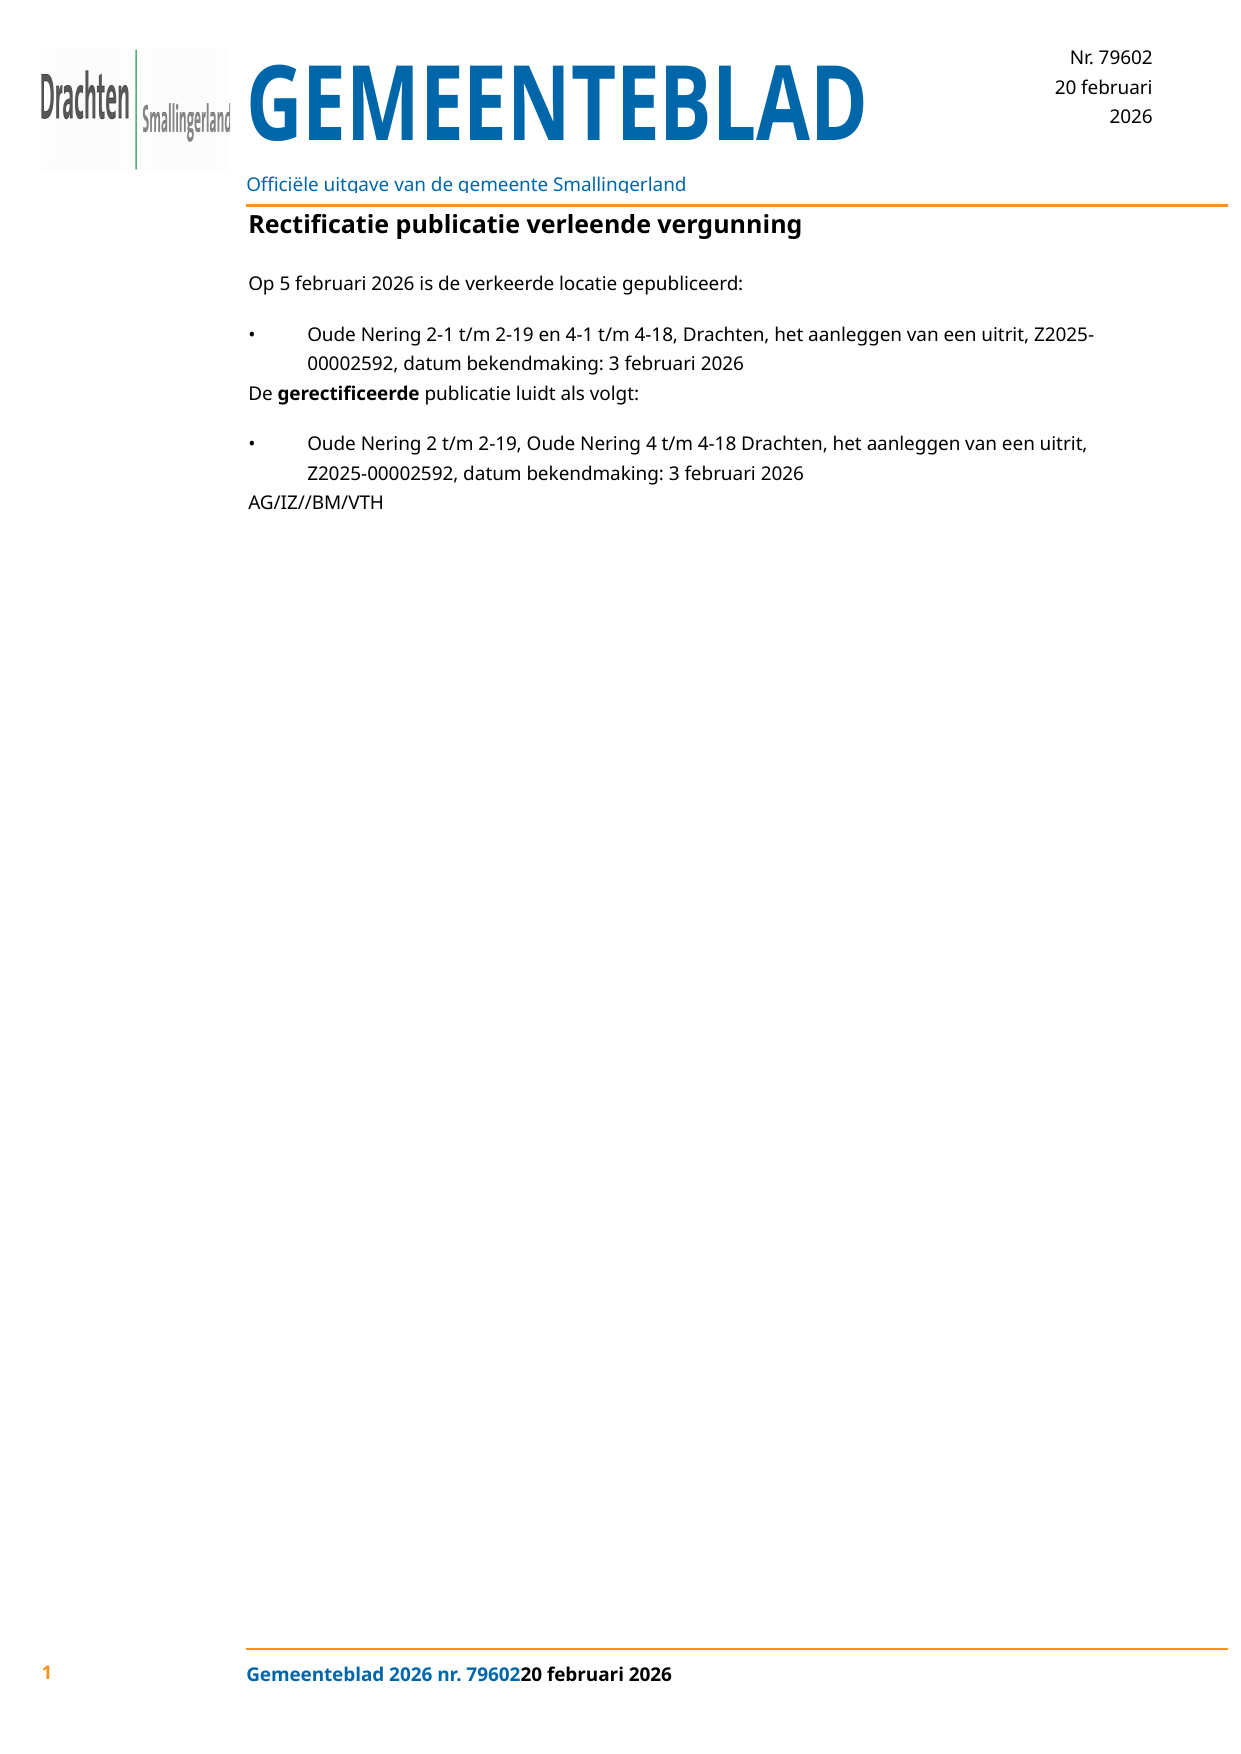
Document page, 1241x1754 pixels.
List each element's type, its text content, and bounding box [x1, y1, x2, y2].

list Oude Nering 2-1 t/m 2-19 en 4-1 t/m 4-18, Drachten, het aanleggen van een uitrit, Z2025-00002592, datum bekendmaking: 3 februari 2026 [248, 321, 1152, 376]
text AG/IZ//BM/VTH [248, 489, 1152, 515]
list Oude Nering 2 t/m 2-19, Oude Nering 4 t/m 4-18 Drachten, het aanleggen van een uitrit, Z2025-00002592, datum bekendmaking: 3 februari 2026 [248, 430, 1152, 486]
text Op 5 februari 2026 is de verkeerde locatie gepubliceerd: [248, 270, 1152, 296]
picture [41, 47, 231, 172]
text Rectificatie publicatie verleende vergunning [248, 207, 1152, 241]
text De gerectificeerde publicatie luidt als volgt: [248, 380, 1152, 406]
